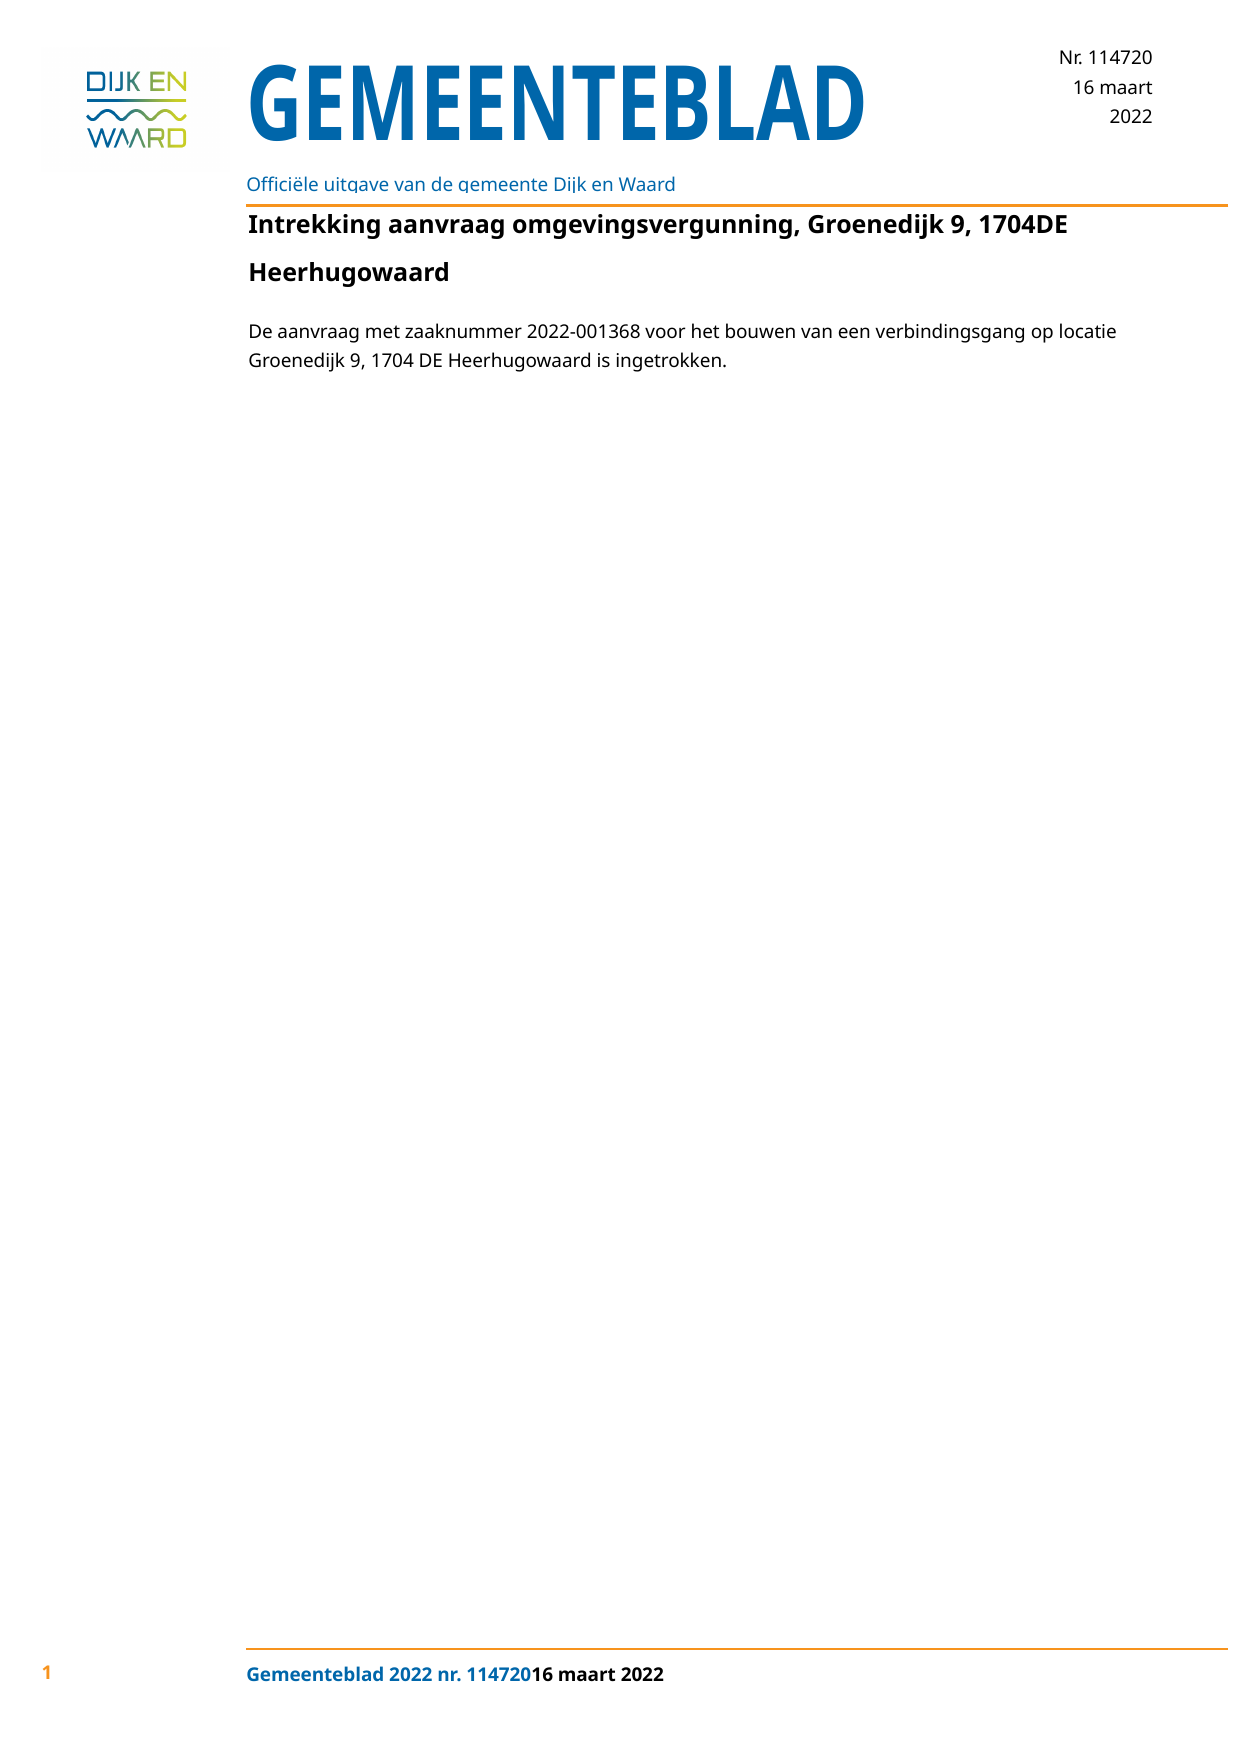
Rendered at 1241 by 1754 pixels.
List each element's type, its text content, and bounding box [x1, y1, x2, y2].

picture [41, 47, 231, 172]
text Intrekking aanvraag omgevingsvergunning, Groenedijk 9, 1704DE Heerhugowaard [248, 207, 1152, 288]
text De aanvraag met zaaknummer 2022-001368 voor het bouwen van een verbindingsgang op locatie Groenedijk 9, 1704 DE Heerhugowaard is ingetrokken. [248, 318, 1152, 373]
